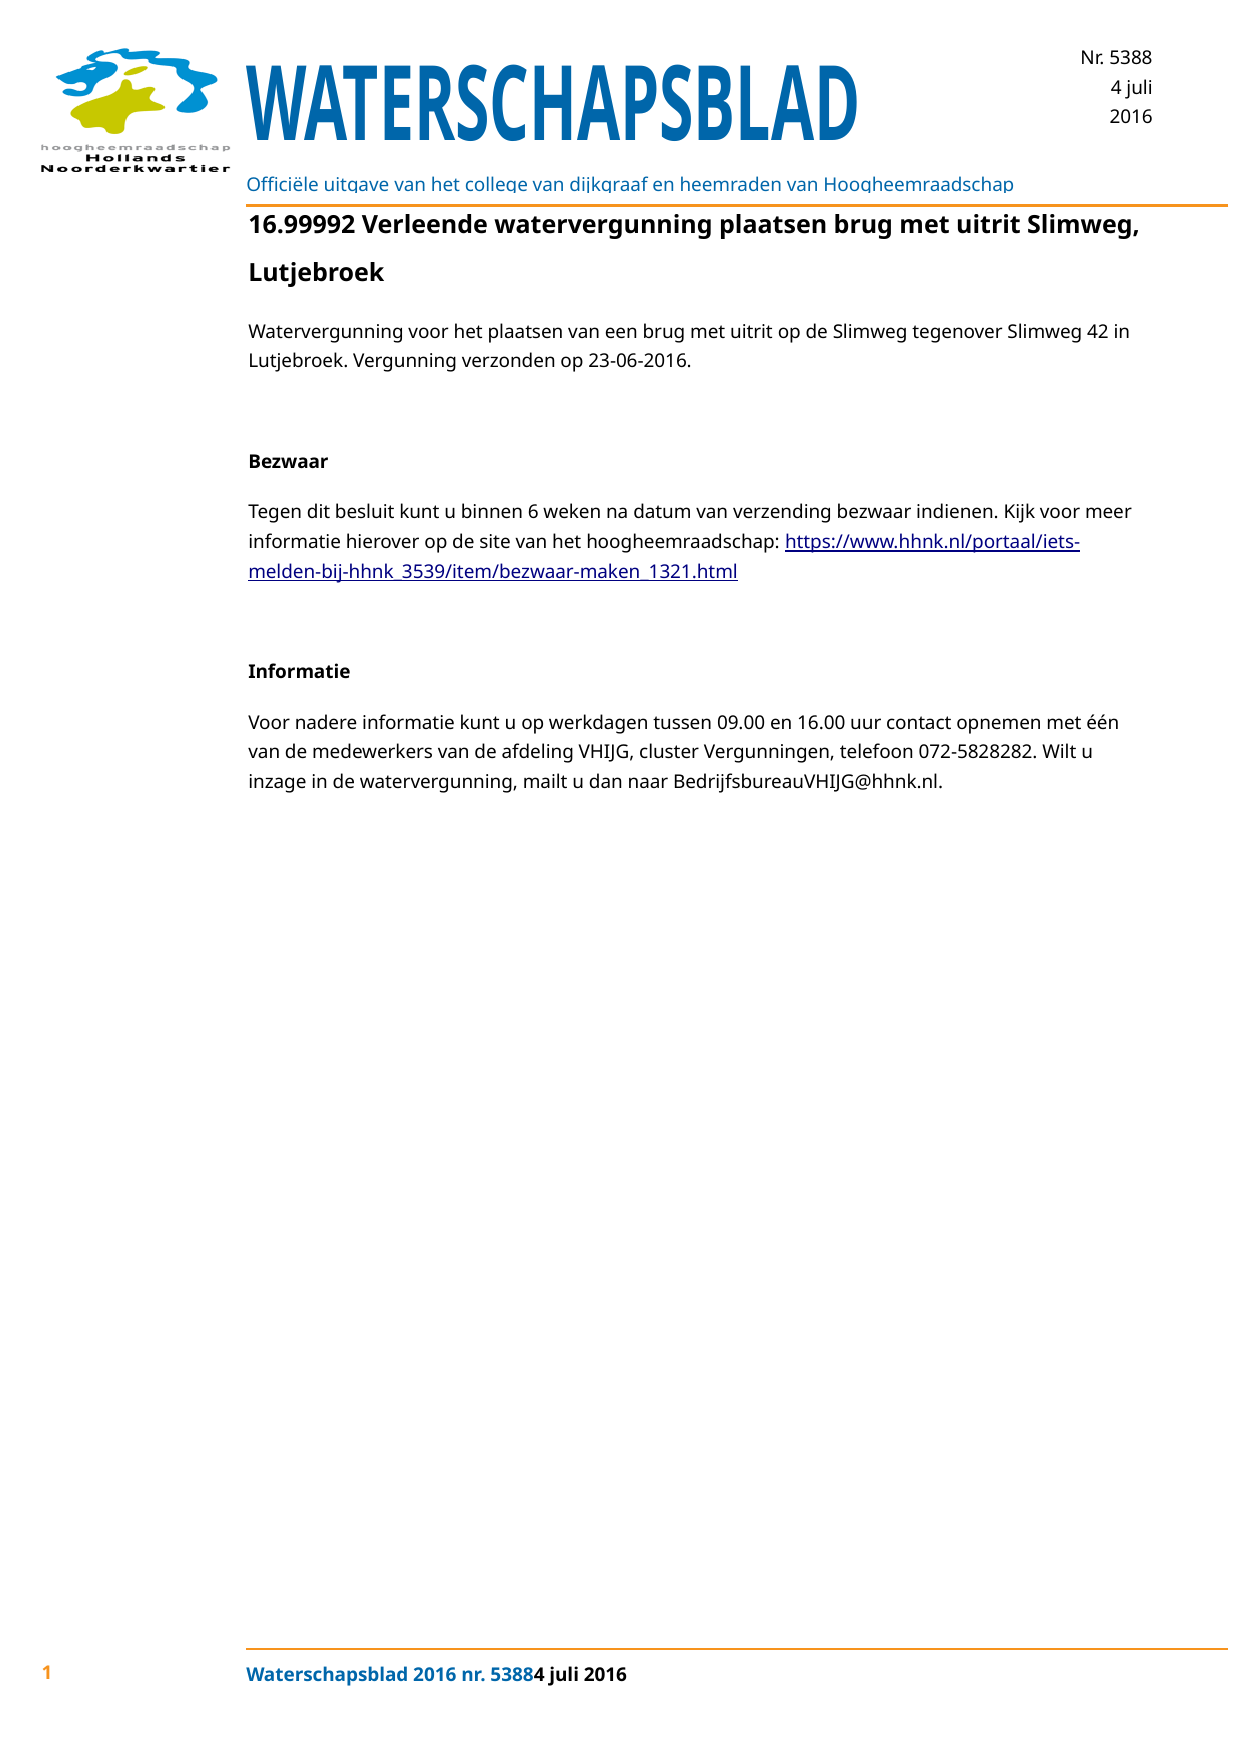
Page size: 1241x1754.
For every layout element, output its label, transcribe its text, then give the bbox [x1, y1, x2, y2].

text Bezwaar [248, 448, 1152, 474]
picture [41, 47, 231, 172]
text Watervergunning voor het plaatsen van een brug met uitrit op de Slimweg tegenover Slimweg 42 in Lutjebroek. Vergunning verzonden op 23-06-2016. [248, 318, 1152, 373]
text Tegen dit besluit kunt u binnen 6 weken na datum van verzending bezwaar indienen. Kijk voor meer informatie hierover op de site van het hoogheemraadschap: https://www.hhnk.nl/portaal/iets-melden-bij-hhnk_3539/item/bezwaar-maken_1321.html [248, 499, 1152, 584]
text 16.99992 Verleende watervergunning plaatsen brug met uitrit Slimweg, Lutjebroek [248, 207, 1152, 288]
text Voor nadere informatie kunt u op werkdagen tussen 09.00 en 16.00 uur contact opnemen met één van de medewerkers van de afdeling VHIJG, cluster Vergunningen, telefoon 072-5828282. Wilt u inzage in de watervergunning, mailt u dan naar BedrijfsbureauVHIJG@hhnk.nl. [248, 709, 1152, 794]
text Informatie [248, 659, 1152, 684]
